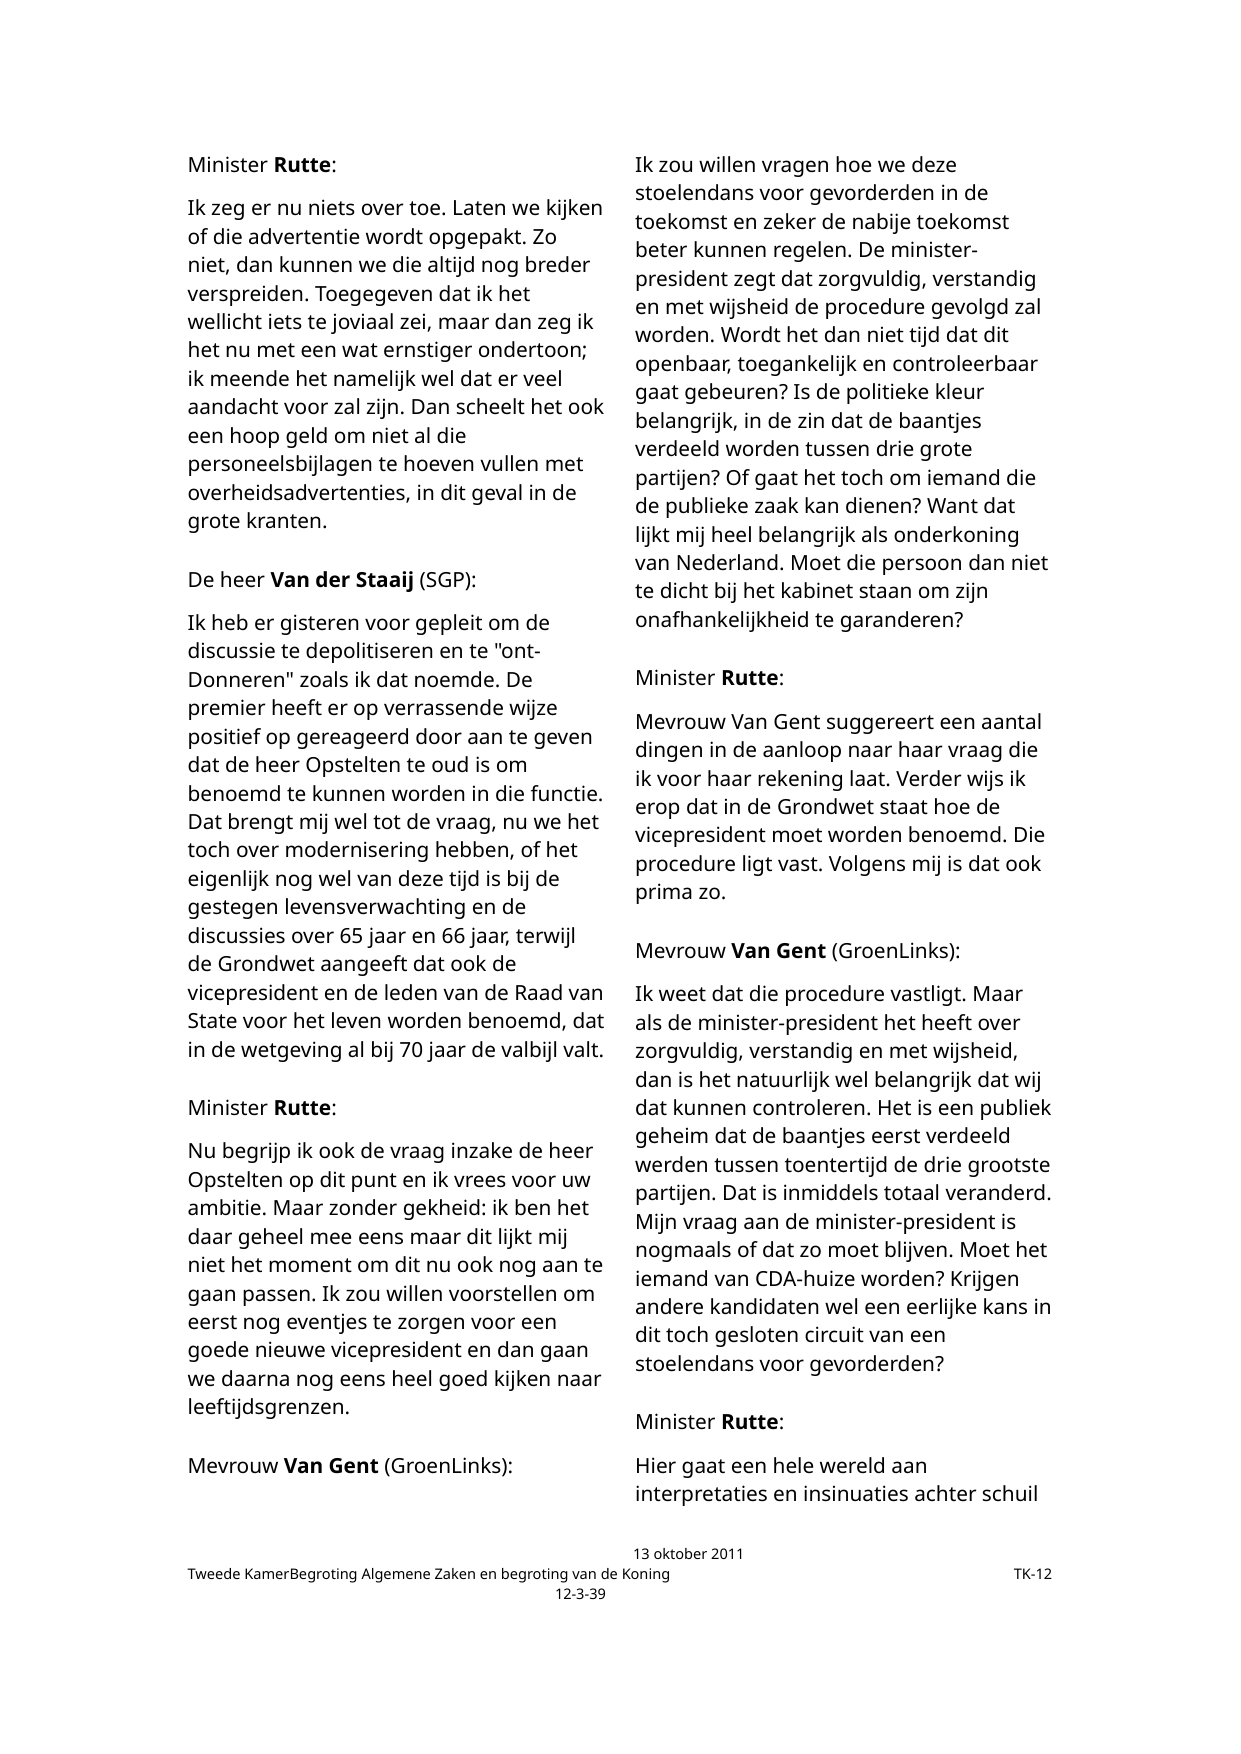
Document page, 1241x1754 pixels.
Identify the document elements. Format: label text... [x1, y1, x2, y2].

text Minister Rutte: [635, 1407, 1053, 1436]
text Ik heb er gisteren voor gepleit om de discussie te depolitiseren en te "ont-Donneren" zoals ik dat noemde. De premier heeft er op verrassende wijze positief op gereageerd door aan te geven dat de heer Opstelten te oud is om benoemd te kunnen worden in die functie. Dat brengt mij wel tot de vraag, nu we het toch over modernisering hebben, of het eigenlijk nog wel van deze tijd is bij de gestegen levensverwachting en de discussies over 65 jaar en 66 jaar, terwijl de Grondwet aangeeft dat ook de vicepresident en de leden van de Raad van State voor het leven worden benoemd, dat in de wetgeving al bij 70 jaar de valbijl valt. [187, 608, 605, 1063]
text Ik zeg er nu niets over toe. Laten we kijken of die advertentie wordt opgepakt. Zo niet, dan kunnen we die altijd nog breder verspreiden. Toegegeven dat ik het wellicht iets te joviaal zei, maar dan zeg ik het nu met een wat ernstiger ondertoon; ik meende het namelijk wel dat er veel aandacht voor zal zijn. Dan scheelt het ook een hoop geld om niet al die personeelsbijlagen te hoeven vullen met overheidsadvertenties, in dit geval in de grote kranten. [187, 193, 605, 535]
text Nu begrijp ik ook de vraag inzake de heer Opstelten op dit punt en ik vrees voor uw ambitie. Maar zonder gekheid: ik ben het daar geheel mee eens maar dit lijkt mij niet het moment om dit nu ook nog aan te gaan passen. Ik zou willen voorstellen om eerst nog eventjes te zorgen voor een goede nieuwe vicepresident en dan gaan we daarna nog eens heel goed kijken naar leeftijdsgrenzen. [187, 1137, 605, 1421]
text Minister Rutte: [187, 1093, 605, 1122]
text Hier gaat een hele wereld aan interpretaties en insinuaties achter schuil [635, 1451, 1053, 1508]
text Mevrouw Van Gent (GroenLinks): [187, 1451, 605, 1479]
text Minister Rutte: [635, 663, 1053, 692]
text Mevrouw Van Gent suggereert een aantal dingen in de aanloop naar haar vraag die ik voor haar rekening laat. Verder wijs ik erop dat in de Grondwet staat hoe de vicepresident moet worden benoemd. Die procedure ligt vast. Volgens mij is dat ook prima zo. [635, 707, 1053, 906]
text Ik zou willen vragen hoe we deze stoelendans voor gevorderden in de toekomst en zeker de nabije toekomst beter kunnen regelen. De minister-president zegt dat zorgvuldig, verstandig en met wijsheid de procedure gevolgd zal worden. Wordt het dan niet tijd dat dit openbaar, toegankelijk en controleerbaar gaat gebeuren? Is de politieke kleur belangrijk, in de zin dat de baantjes verdeeld worden tussen drie grote partijen? Of gaat het toch om iemand die de publieke zaak kan dienen? Want dat lijkt mij heel belangrijk als onderkoning van Nederland. Moet die persoon dan niet te dicht bij het kabinet staan om zijn onafhankelijkheid te garanderen? [635, 150, 1053, 633]
text Mevrouw Van Gent (GroenLinks): [635, 936, 1053, 964]
text Ik weet dat die procedure vastligt. Maar als de minister-president het heeft over zorgvuldig, verstandig en met wijsheid, dan is het natuurlijk wel belangrijk dat wij dat kunnen controleren. Het is een publiek geheim dat de baantjes eerst verdeeld werden tussen toentertijd de drie grootste partijen. Dat is inmiddels totaal veranderd. Mijn vraag aan de minister-president is nogmaals of dat zo moet blijven. Moet het iemand van CDA-huize worden? Krijgen andere kandidaten wel een eerlijke kans in dit toch gesloten circuit van een stoelendans voor gevorderden? [635, 979, 1053, 1377]
text De heer Van der Staaij (SGP): [187, 565, 605, 593]
text Minister Rutte: [187, 150, 605, 178]
